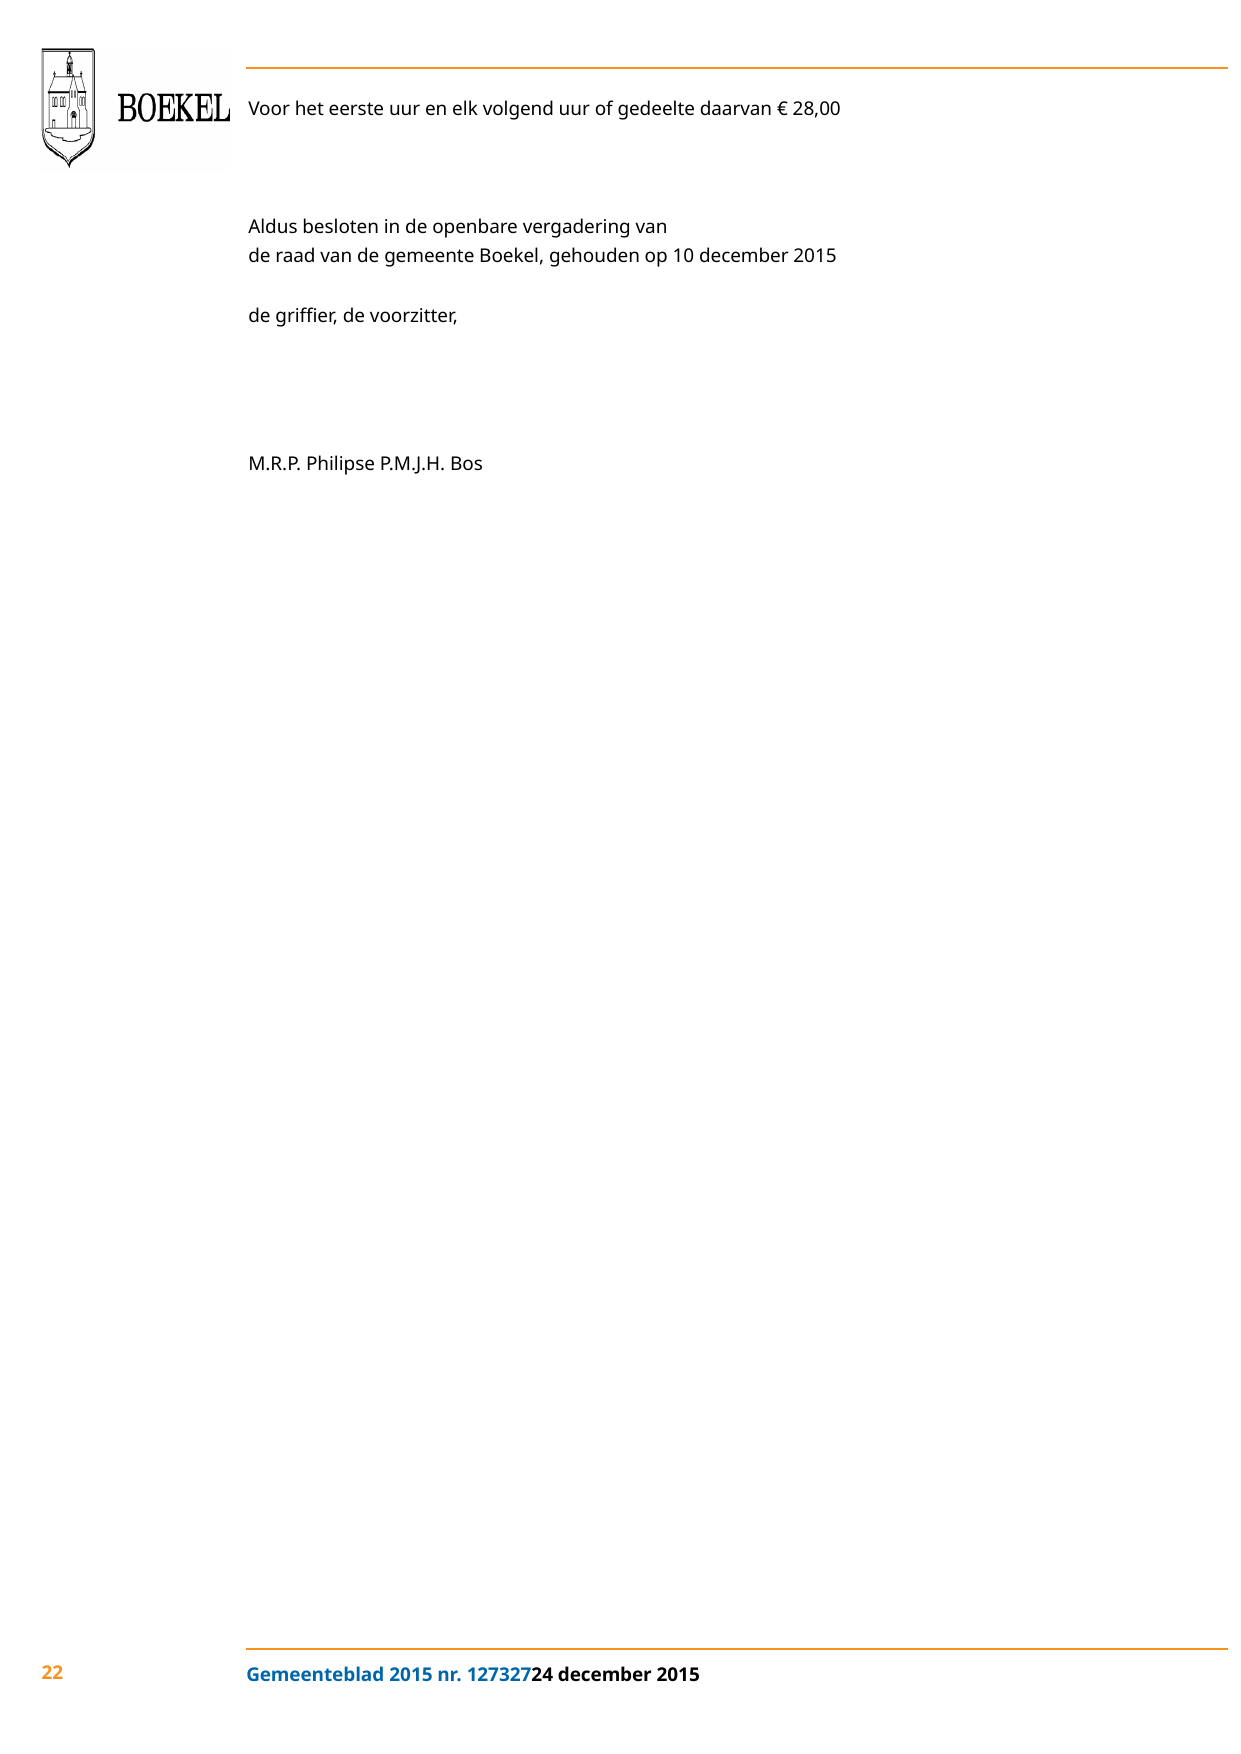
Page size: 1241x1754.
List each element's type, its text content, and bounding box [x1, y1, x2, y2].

text de griffier, de voorzitter, [248, 302, 1152, 328]
text Aldus besloten in de openbare vergadering van [248, 213, 1152, 239]
picture [41, 47, 231, 172]
text M.R.P. Philipse P.M.J.H. Bos [248, 450, 1152, 476]
text de raad van de gemeente Boekel, gehouden op 10 december 2015 [248, 243, 1152, 268]
text Voor het eerste uur en elk volgend uur of gedeelte daarvan € 28,00 [248, 95, 1152, 121]
